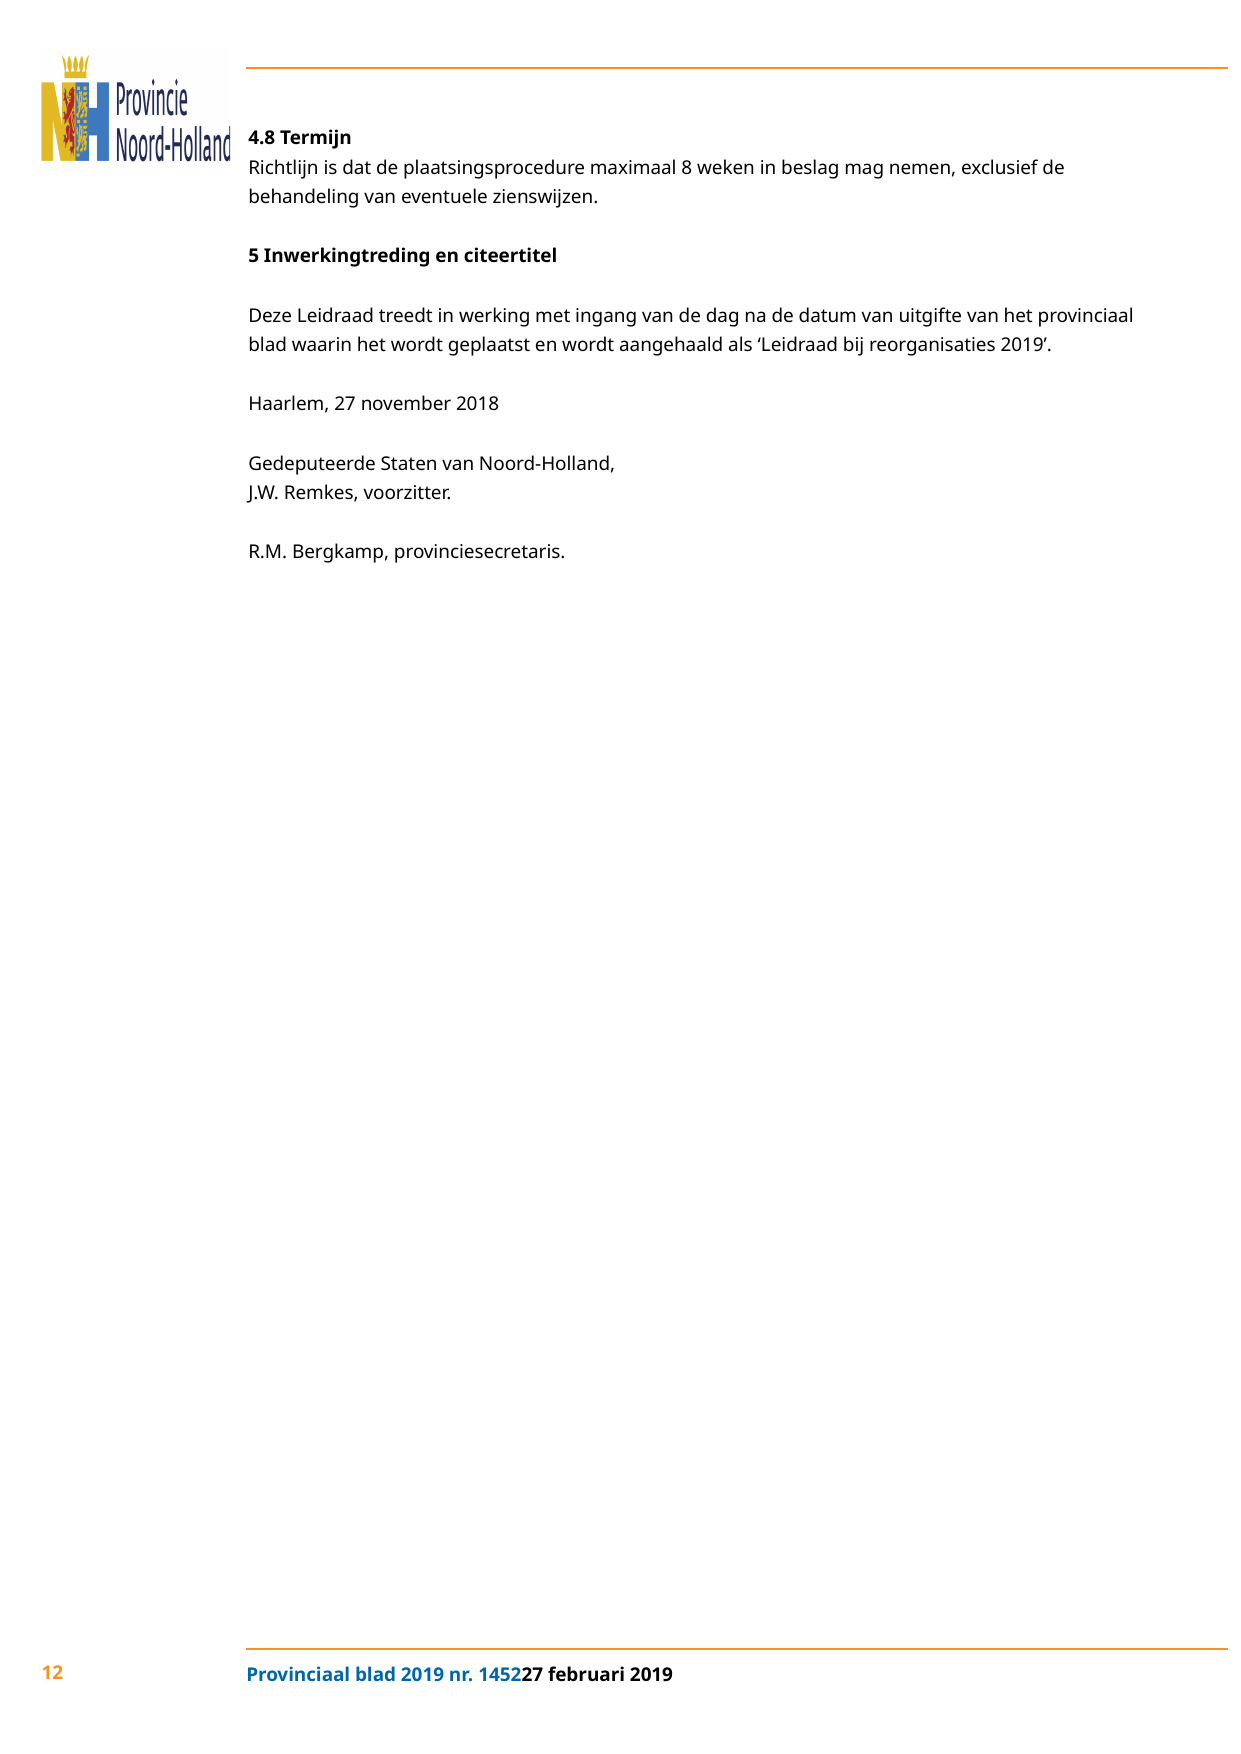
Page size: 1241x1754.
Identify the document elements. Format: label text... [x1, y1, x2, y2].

text Gedeputeerde Staten van Noord-Holland, [248, 450, 1152, 476]
text Richtlijn is dat de plaatsingsprocedure maximaal 8 weken in beslag mag nemen, exclusief de behandeling van eventuele zienswijzen. [248, 154, 1152, 209]
picture [41, 47, 231, 172]
text R.M. Bergkamp, provinciesecretaris. [248, 538, 1152, 564]
text Deze Leidraad treedt in werking met ingang van de dag na de datum van uitgifte van het provinciaal blad waarin het wordt geplaatst en wordt aangehaald als ‘Leidraad bij reorganisaties 2019’. [248, 302, 1152, 357]
text 5 Inwerkingtreding en citeertitel [248, 243, 1152, 268]
text Haarlem, 27 november 2018 [248, 391, 1152, 416]
text J.W. Remkes, voorzitter. [248, 479, 1152, 505]
text 4.8 Termijn [248, 124, 1152, 150]
